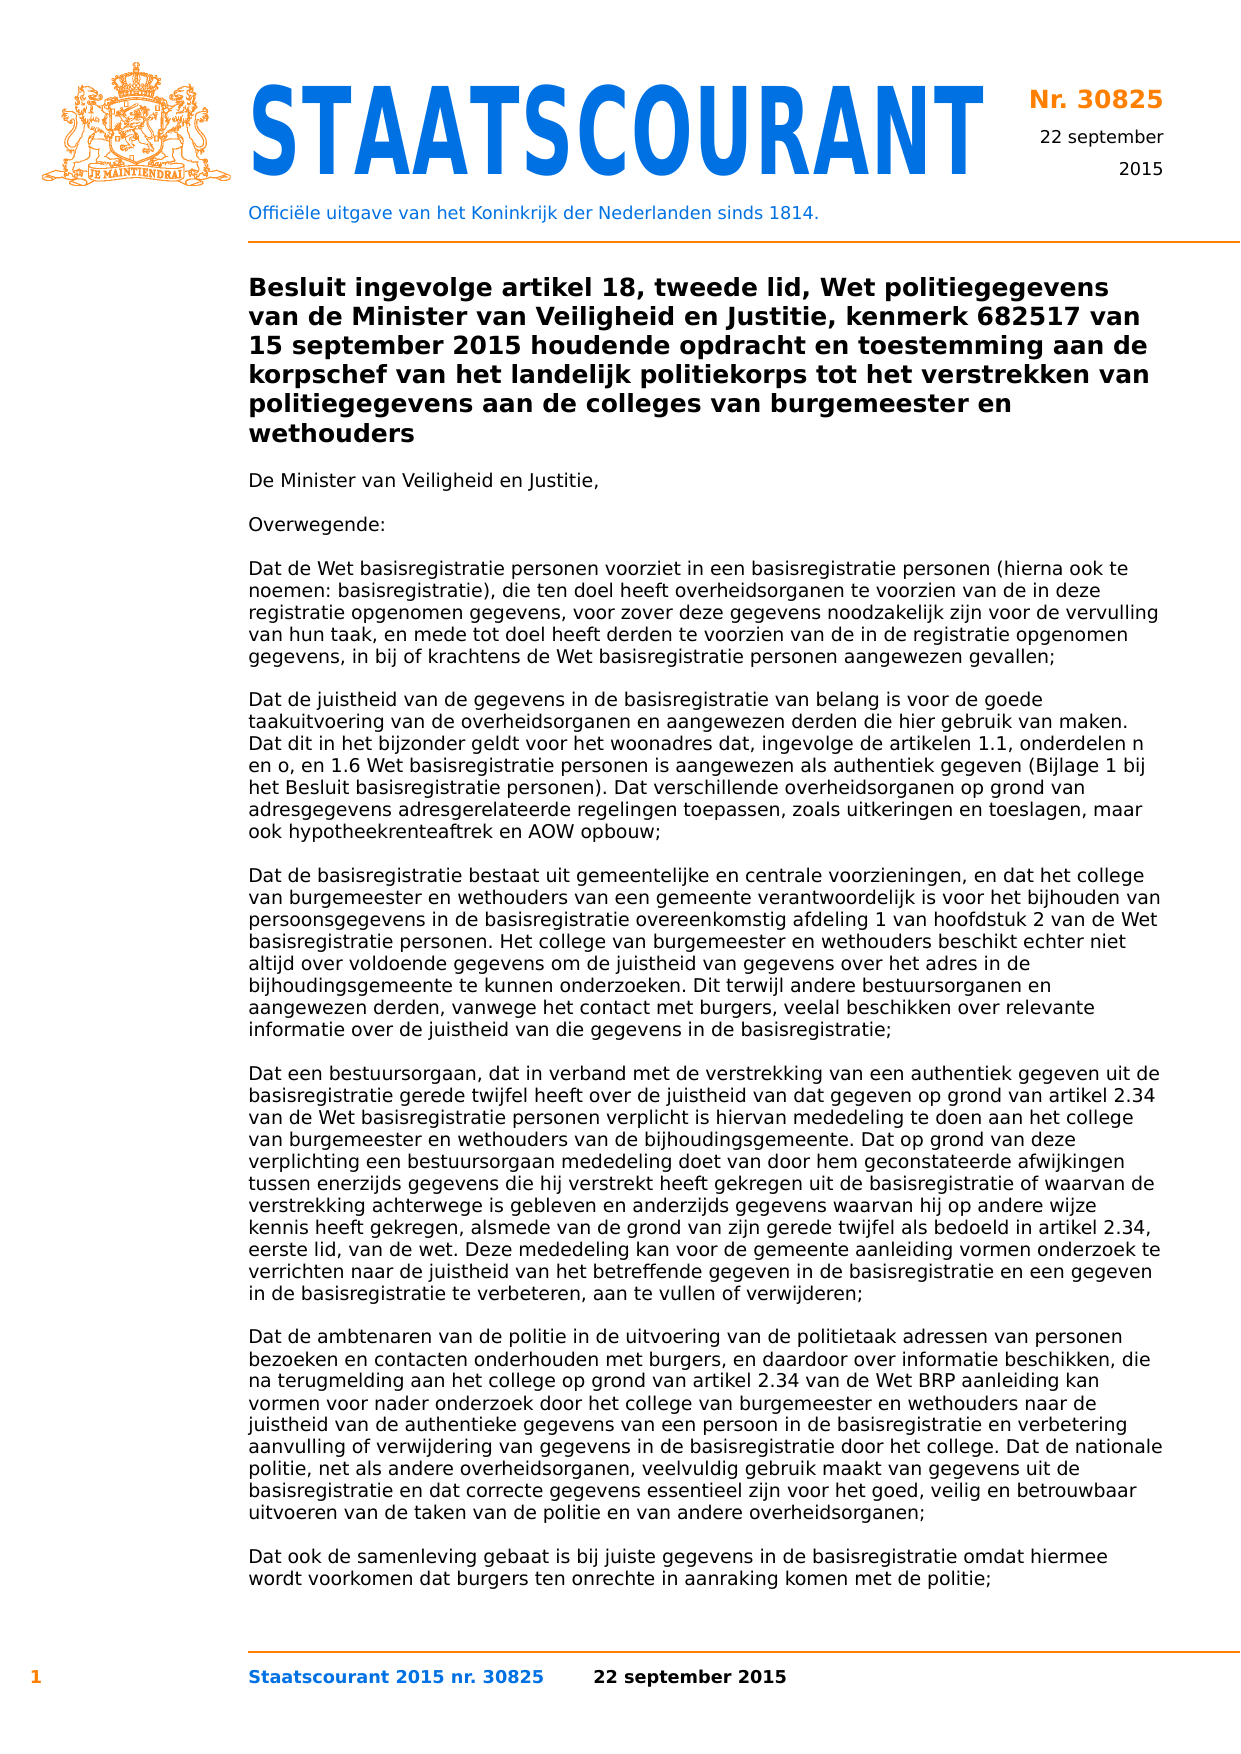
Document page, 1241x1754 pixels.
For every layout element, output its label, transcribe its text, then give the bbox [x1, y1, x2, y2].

table_header STAATSCOURANT [248, 62, 998, 203]
text Dat de juistheid van de gegevens in de basisregistratie van belang is voor de goede taakuitvoering van de overheidsorganen en aangewezen derden die hier gebruik van maken. Dat dit in het bijzonder geldt voor het woonadres dat, ingevolge de artikelen 1.1, onderdelen n en o, en 1.6 Wet basisregistratie personen is aangewezen als authentiek gegeven (Bijlage 1 bij het Besluit basisregistratie personen). Dat verschillende overheidsorganen op grond van adresgegevens adresgerelateerde regelingen toepassen, zoals uitkeringen en toeslagen, maar ook hypotheekrenteaftrek en AOW opbouw; [248, 689, 1163, 843]
text Dat de Wet basisregistratie personen voorziet in een basisregistratie personen (hierna ook te noemen: basisregistratie), die ten doel heeft overheidsorganen te voorzien van de in deze registratie opgenomen gegevens, voor zover deze gegevens noodzakelijk zijn voor de vervulling van hun taak, en mede tot doel heeft derden te voorzien van de in de registratie opgenomen gegevens, in bij of krachtens de Wet basisregistratie personen aangewezen gevallen; [248, 558, 1163, 667]
text Overwegende: [248, 514, 1163, 536]
table_cell 2015 [998, 153, 1240, 203]
subtitle Besluit ingevolge artikel 18, tweede lid, Wet politiegegevens van de Minister van Veiligheid en Justitie, kenmerk 682517 van 15 september 2015 houdende opdracht en toestemming aan de korpschef van het landelijk politiekorps tot het verstrekken van politiegegevens aan de colleges van burgemeester en wethouders [248, 273, 1163, 448]
picture [41, 62, 231, 186]
table_header [25, 62, 248, 241]
text Dat ook de samenleving gebaat is bij juiste gegevens in de basisregistratie omdat hiermee wordt voorkomen dat burgers ten onrechte in aanraking komen met de politie; [248, 1546, 1163, 1590]
table_cell 22 september [998, 121, 1240, 153]
text Dat een bestuursorgaan, dat in verband met de verstrekking van een authentiek gegeven uit de basisregistratie gerede twijfel heeft over de juistheid van dat gegeven op grond van artikel 2.34 van de Wet basisregistratie personen verplicht is hiervan mededeling te doen aan het college van burgemeester en wethouders van de bijhoudingsgemeente. Dat op grond van deze verplichting een bestuursorgaan mededeling doet van door hem geconstateerde afwijkingen tussen enerzijds gegevens die hij verstrekt heeft gekregen uit de basisregistratie of waarvan de verstrekking achterwege is gebleven en anderzijds gegevens waarvan hij op andere wijze kennis heeft gekregen, alsmede van de grond van zijn gerede twijfel als bedoeld in artikel 2.34, eerste lid, van de wet. Deze mededeling kan voor de gemeente aanleiding vormen onderzoek te verrichten naar de juistheid van het betreffende gegeven in de basisregistratie en een gegeven in de basisregistratie te verbeteren, aan te vullen of verwijderen; [248, 1063, 1163, 1304]
text Dat de basisregistratie bestaat uit gemeentelijke en centrale voorzieningen, en dat het college van burgemeester en wethouders van een gemeente verantwoordelijk is voor het bijhouden van persoonsgegevens in de basisregistratie overeenkomstig afdeling 1 van hoofdstuk 2 van de Wet basisregistratie personen. Het college van burgemeester en wethouders beschikt echter niet altijd over voldoende gegevens om de juistheid van gegevens over het adres in de bijhoudingsgemeente te kunnen onderzoeken. Dit terwijl andere bestuursorganen en aangewezen derden, vanwege het contact met burgers, veelal beschikken over relevante informatie over de juistheid van die gegevens in de basisregistratie; [248, 865, 1163, 1041]
table_header Nr. 30825 [998, 62, 1240, 121]
table_cell Officiële uitgave van het Koninkrijk der Nederlanden sinds 1814. [248, 203, 1240, 241]
text Dat de ambtenaren van de politie in de uitvoering van de politietaak adressen van personen bezoeken en contacten onderhouden met burgers, en daardoor over informatie beschikken, die na terugmelding aan het college op grond van artikel 2.34 van de Wet BRP aanleiding kan vormen voor nader onderzoek door het college van burgemeester en wethouders naar de juistheid van de authentieke gegevens van een persoon in de basisregistratie en verbetering aanvulling of verwijdering van gegevens in de basisregistratie door het college. Dat de nationale politie, net als andere overheidsorganen, veelvuldig gebruik maakt van gegevens uit de basisregistratie en dat correcte gegevens essentieel zijn voor het goed, veilig en betrouwbaar uitvoeren van de taken van de politie en van andere overheidsorganen; [248, 1326, 1163, 1524]
text De Minister van Veiligheid en Justitie, [248, 470, 1163, 492]
